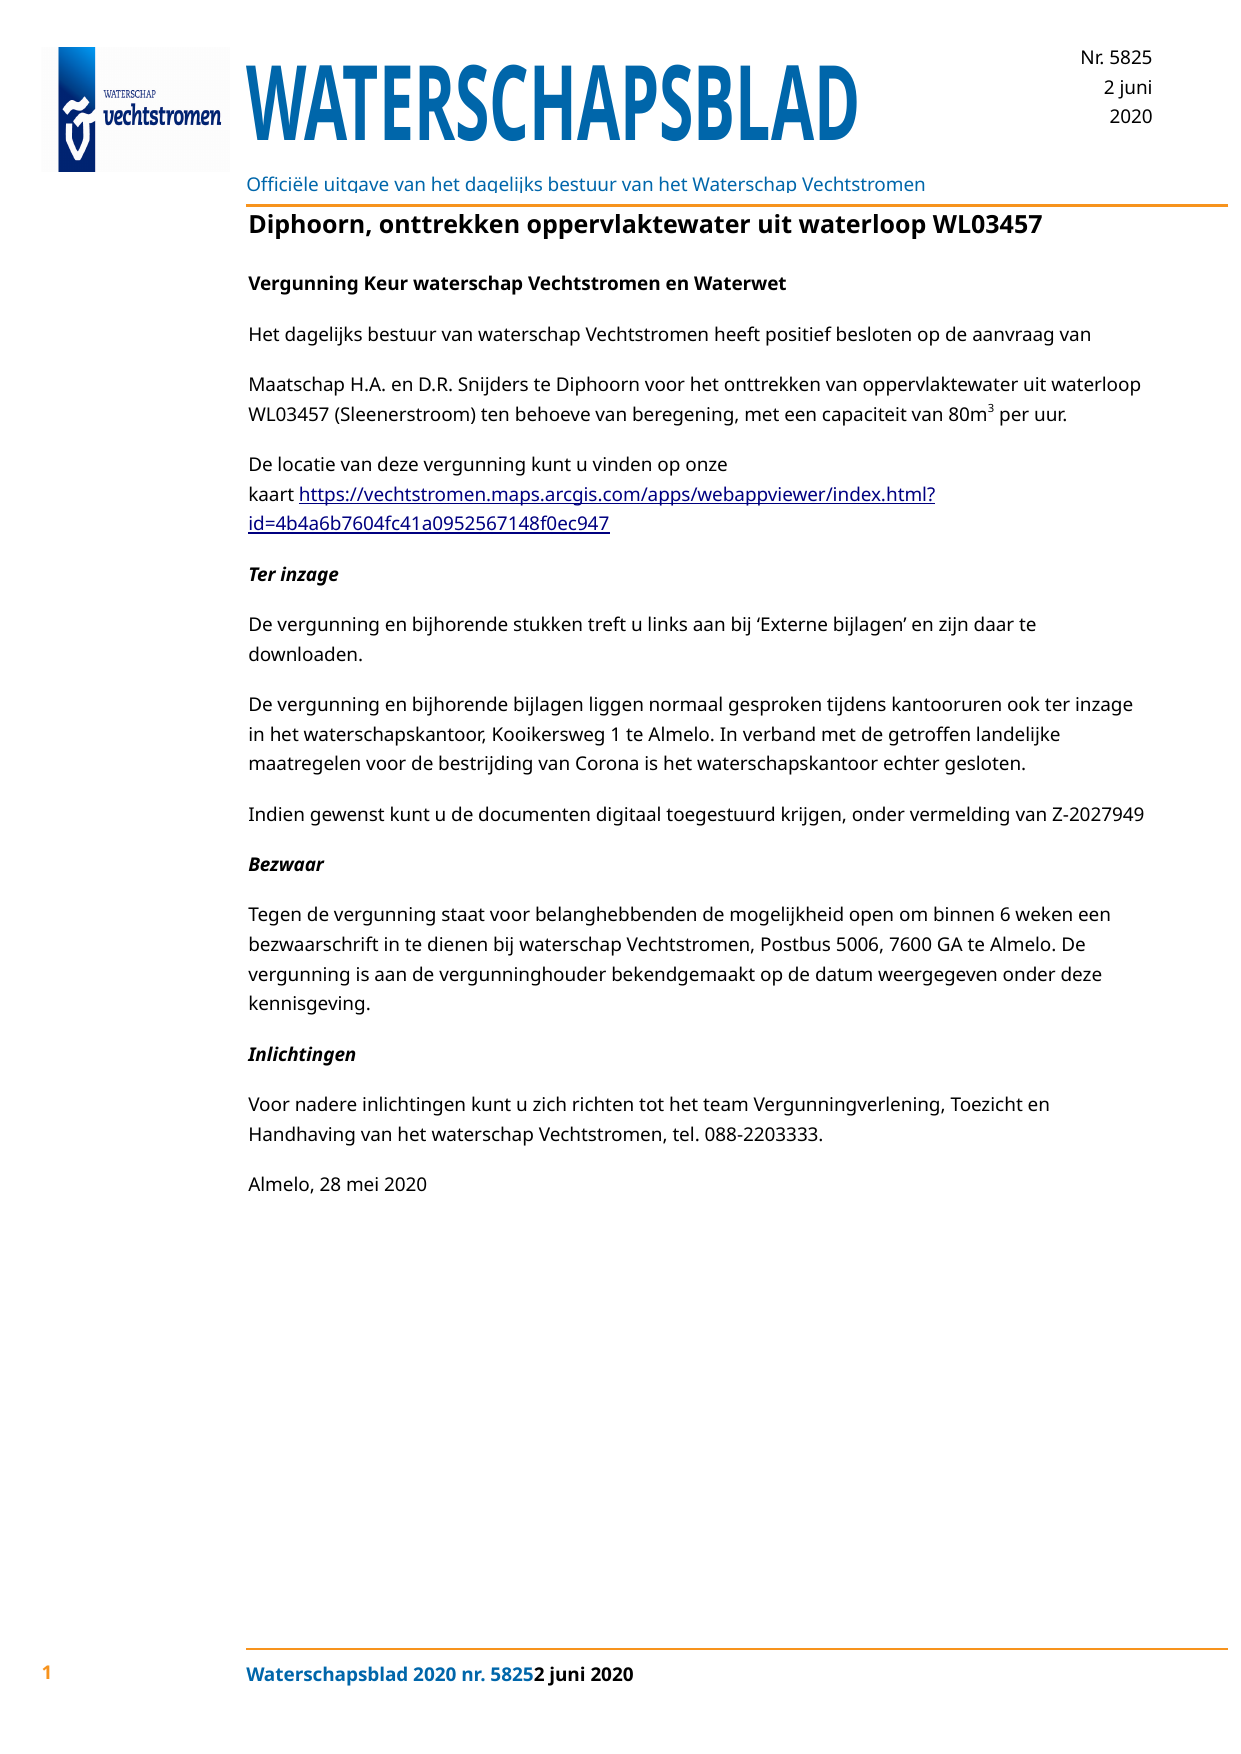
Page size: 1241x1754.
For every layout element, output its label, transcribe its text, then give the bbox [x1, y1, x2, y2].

text Maatschap H.A. en D.R. Snijders te Diphoorn voor het onttrekken van oppervlaktewater uit waterloop WL03457 (Sleenerstroom) ten behoeve van beregening, met een capaciteit van 80m3 per uur. [248, 371, 1152, 426]
text Indien gewenst kunt u de documenten digitaal toegestuurd krijgen, onder vermelding van Z-2027949 [248, 801, 1152, 826]
text De locatie van deze vergunning kunt u vinden op onze kaart https://vechtstromen.maps.arcgis.com/apps/webappviewer/index.html?id=4b4a6b7604fc41a0952567148f0ec947 [248, 451, 1152, 536]
text Het dagelijks bestuur van waterschap Vechtstromen heeft positief besloten op de aanvraag van [248, 321, 1152, 346]
text De vergunning en bijhorende stukken treft u links aan bij ‘Externe bijlagen’ en zijn daar te downloaden. [248, 611, 1152, 666]
text Vergunning Keur waterschap Vechtstromen en Waterwet [248, 270, 1152, 296]
picture [41, 47, 231, 172]
text Voor nadere inlichtingen kunt u zich richten tot het team Vergunningverlening, Toezicht en Handhaving van het waterschap Vechtstromen, tel. 088-2203333. [248, 1091, 1152, 1146]
text Diphoorn, onttrekken oppervlaktewater uit waterloop WL03457 [248, 207, 1152, 241]
text Inlichtingen [248, 1041, 1152, 1066]
text Almelo, 28 mei 2020 [248, 1171, 1152, 1197]
text Tegen de vergunning staat voor belanghebbenden de mogelijkheid open om binnen 6 weken een bezwaarschrift in te dienen bij waterschap Vechtstromen, Postbus 5006, 7600 GA te Almelo. De vergunning is aan de vergunninghouder bekendgemaakt op de datum weergegeven onder deze kennisgeving. [248, 902, 1152, 1016]
text De vergunning en bijhorende bijlagen liggen normaal gesproken tijdens kantooruren ook ter inzage in het waterschapskantoor, Kooikersweg 1 te Almelo. In verband met de getroffen landelijke maatregelen voor de bestrijding van Corona is het waterschapskantoor echter gesloten. [248, 691, 1152, 776]
text Bezwaar [248, 851, 1152, 877]
text Ter inzage [248, 561, 1152, 586]
